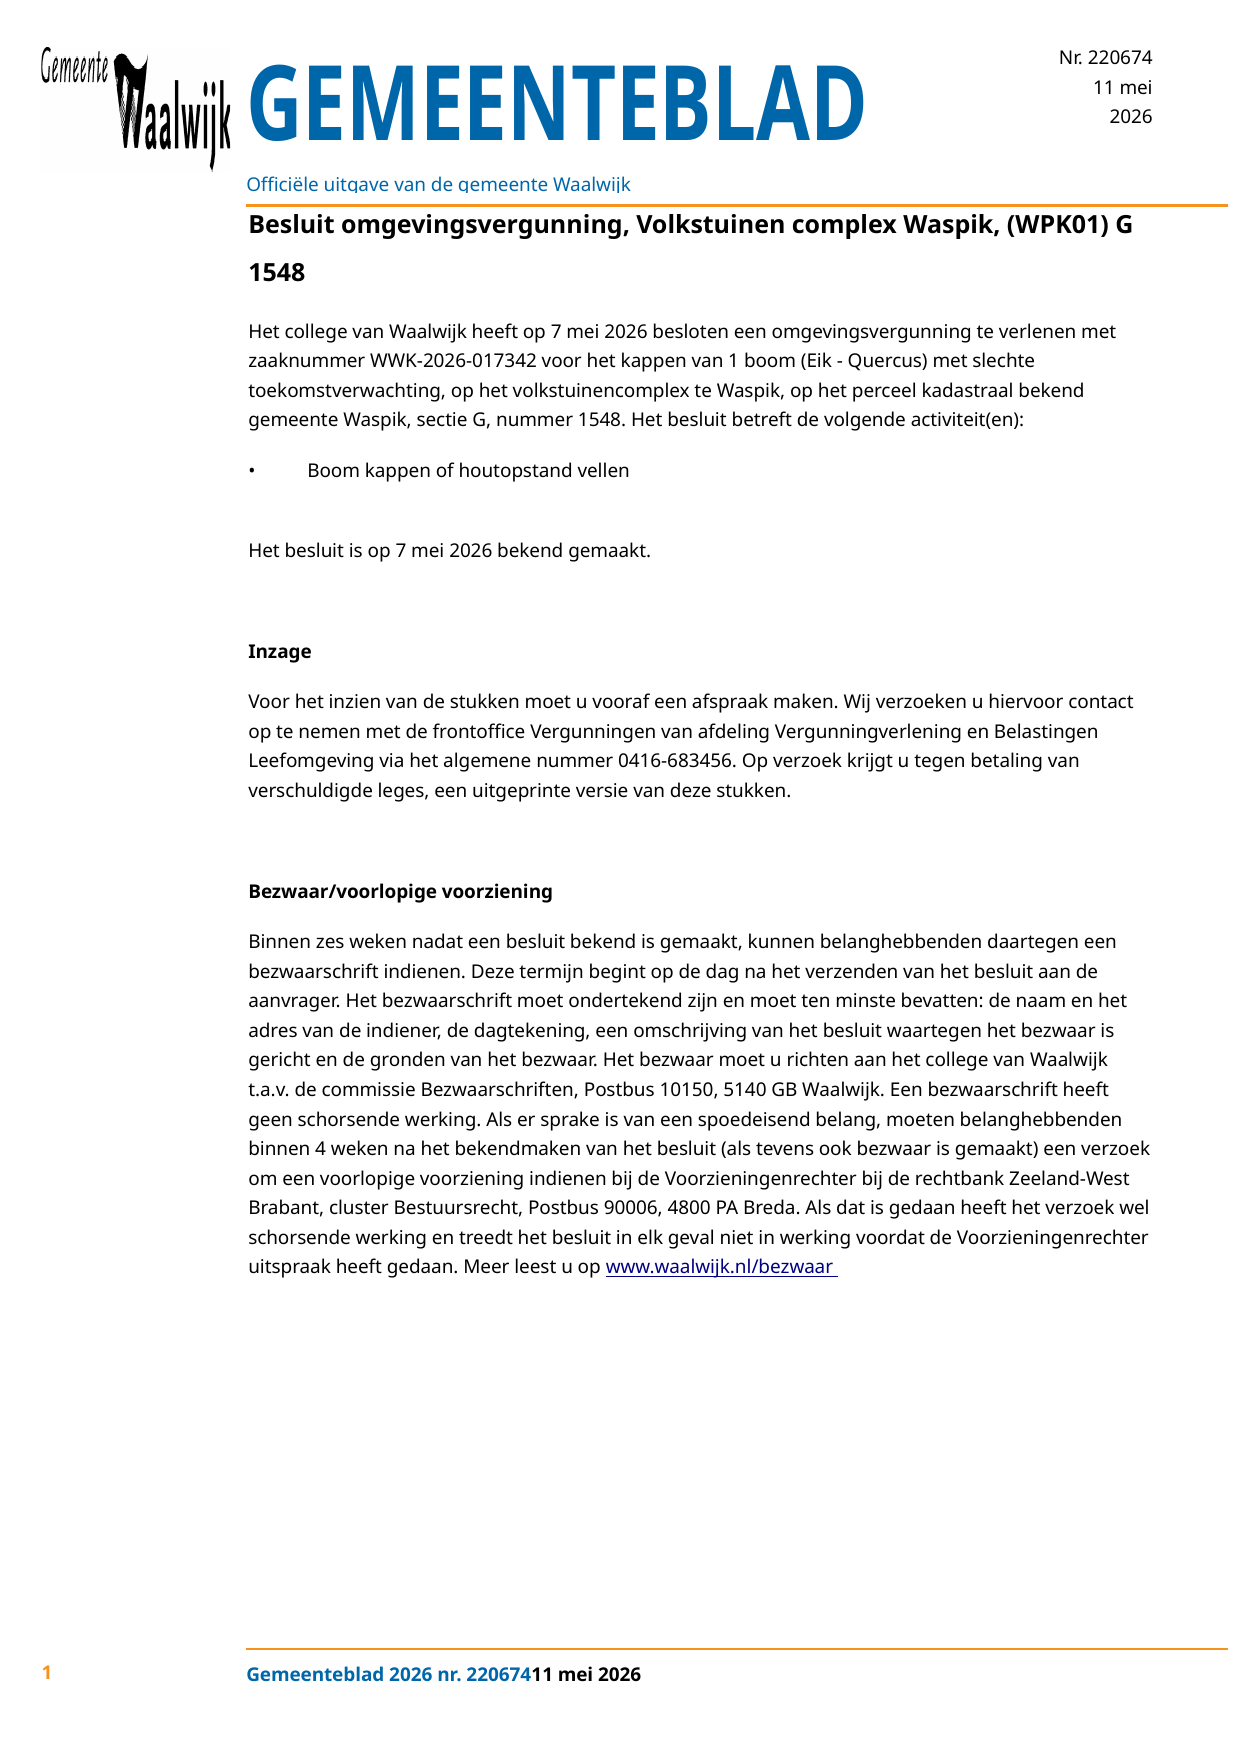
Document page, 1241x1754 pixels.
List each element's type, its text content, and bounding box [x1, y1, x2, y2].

text Bezwaar/voorlopige voorziening [248, 878, 1152, 904]
text Voor het inzien van de stukken moet u vooraf een afspraak maken. Wij verzoeken u hiervoor contact op te nemen met de frontoffice Vergunningen van afdeling Vergunningverlening en Belastingen Leefomgeving via het algemene nummer 0416-683456. Op verzoek krijgt u tegen betaling van verschuldigde leges, een uitgeprinte versie van deze stukken. [248, 688, 1152, 803]
text Het college van Waalwijk heeft op 7 mei 2026 besloten een omgevingsvergunning te verlenen met zaaknummer WWK-2026-017342 voor het kappen van 1 boom (Eik - Quercus) met slechte toekomstverwachting, op het volkstuinencomplex te Waspik, op het perceel kadastraal bekend gemeente Waspik, sectie G, nummer 1548. Het besluit betreft de volgende activiteit(en): [248, 318, 1152, 432]
text Binnen zes weken nadat een besluit bekend is gemaakt, kunnen belanghebbenden daartegen een bezwaarschrift indienen. Deze termijn begint op de dag na het verzenden van het besluit aan de aanvrager. Het bezwaarschrift moet ondertekend zijn en moet ten minste bevatten: de naam en het adres van de indiener, de dagtekening, een omschrijving van het besluit waartegen het bezwaar is gericht en de gronden van het bezwaar. Het bezwaar moet u richten aan het college van Waalwijk t.a.v. de commissie Bezwaarschriften, Postbus 10150, 5140 GB Waalwijk. Een bezwaarschrift heeft geen schorsende werking. Als er sprake is van een spoedeisend belang, moeten belanghebbenden binnen 4 weken na het bekendmaken van het besluit (als tevens ook bezwaar is gemaakt) een verzoek om een voorlopige voorziening indienen bij de Voorzieningenrechter bij de rechtbank Zeeland-West Brabant, cluster Bestuursrecht, Postbus 90006, 4800 PA Breda. Als dat is gedaan heeft het verzoek wel schorsende werking en treedt het besluit in elk geval niet in werking voordat de Voorzieningenrechter uitspraak heeft gedaan. Meer leest u op www.waalwijk.nl/bezwaar [248, 928, 1152, 1279]
text Het besluit is op 7 mei 2026 bekend gemaakt. [248, 537, 1152, 563]
list Boom kappen of houtopstand vellen [248, 457, 1152, 483]
text Inzage [248, 638, 1152, 664]
text Besluit omgevingsvergunning, Volkstuinen complex Waspik, (WPK01) G 1548 [248, 207, 1152, 288]
picture [41, 47, 231, 172]
